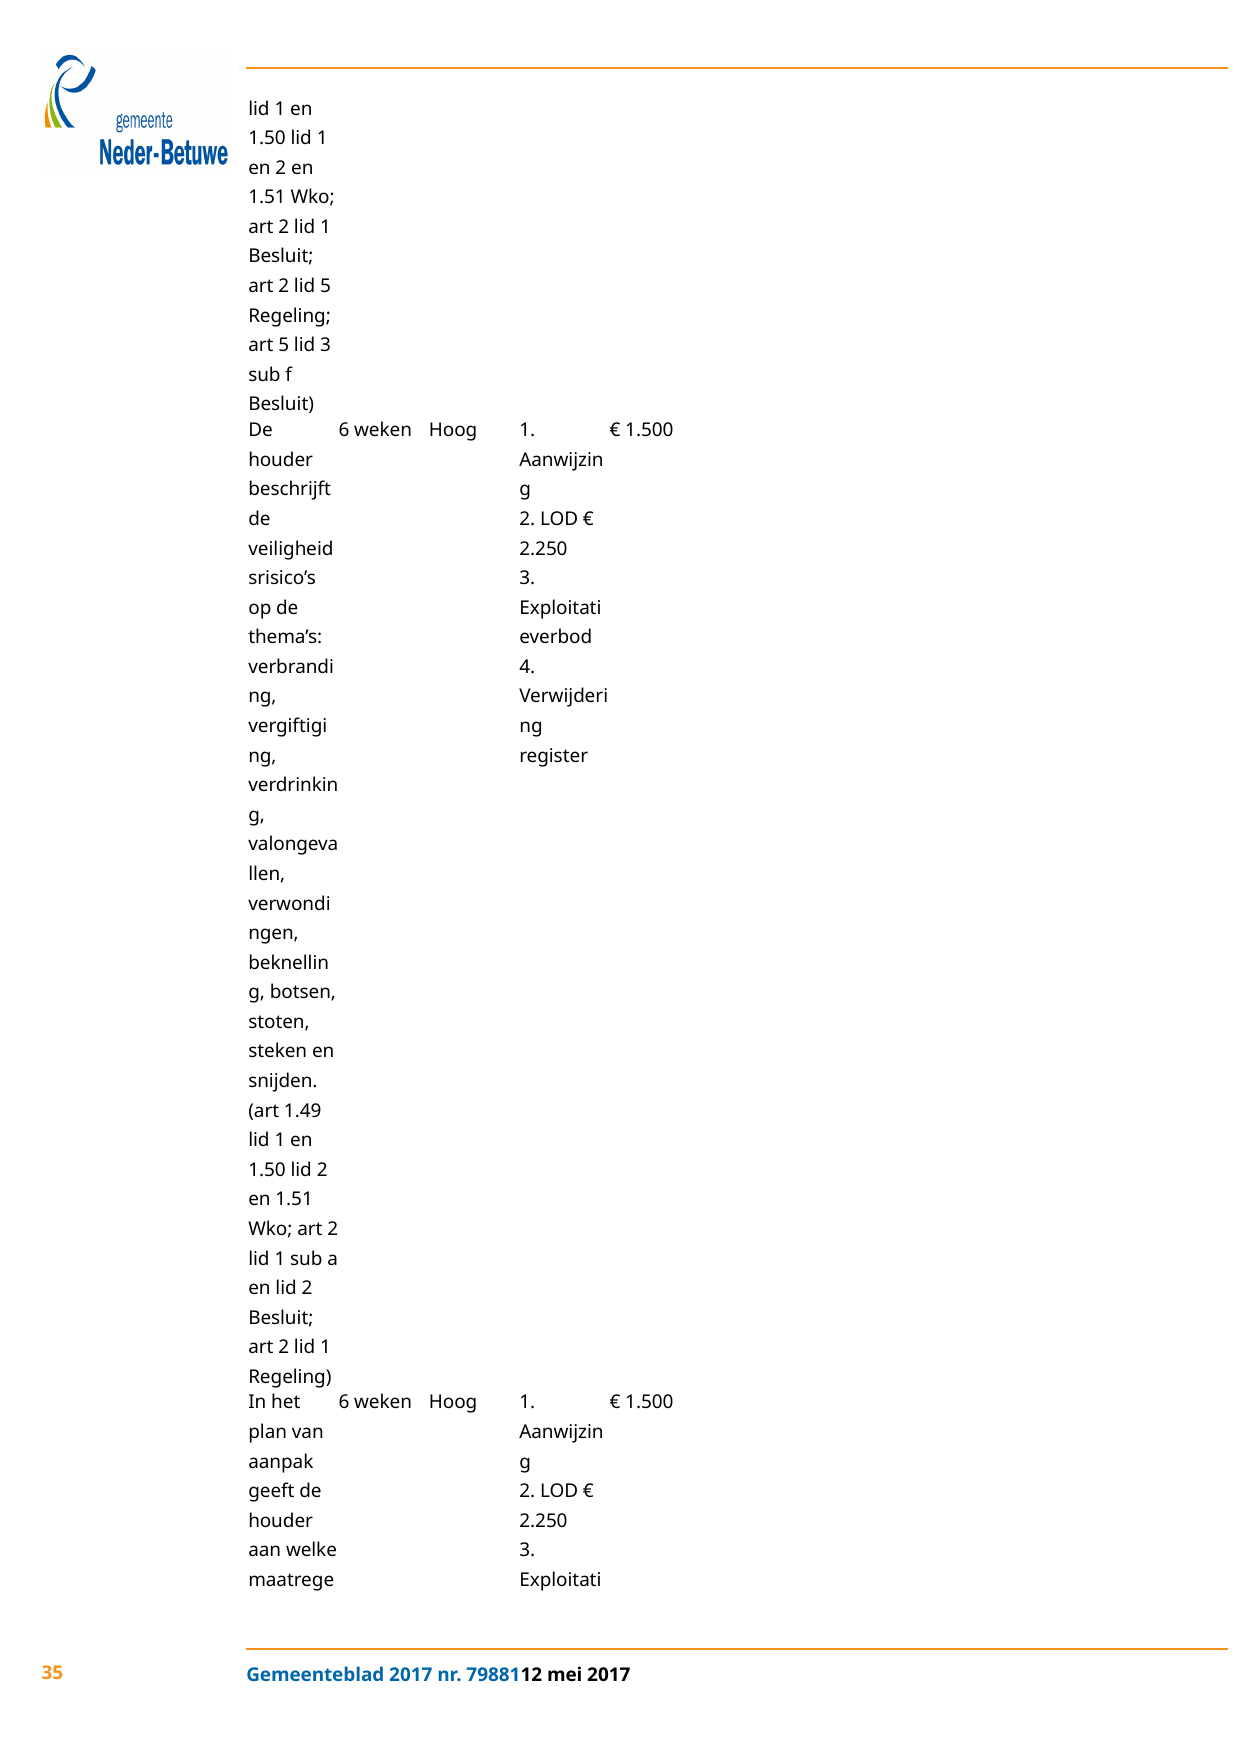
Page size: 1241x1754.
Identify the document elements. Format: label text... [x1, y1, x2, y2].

table_cell 6 weken [338, 416, 429, 1389]
table_cell € 1.500 [609, 416, 700, 1389]
table_cell In het plan van aanpak geeft de houder aan welke maatrege [248, 1389, 338, 1592]
picture [41, 47, 231, 172]
table_cell 1. Aanwijzing 2. LOD € 2.250 3. Exploitati [519, 1389, 609, 1592]
table_cell 6 weken [338, 1389, 429, 1592]
table_cell [338, 95, 429, 416]
table_cell De houder beschrijft de veiligheidsrisico’s op de thema’s: verbranding, vergiftiging, verdrinking, valongevallen, verwondingen, beknelling, botsen, stoten, steken en snijden. (art 1.49 lid 1 en 1.50 lid 2 en 1.51 Wko; art 2 lid 1 sub a en lid 2 Besluit; art 2 lid 1 Regeling) [248, 416, 338, 1389]
table_cell lid 1 en 1.50 lid 1 en 2 en 1.51 Wko; art 2 lid 1 Besluit; art 2 lid 5 Regeling; art 5 lid 3 sub f Besluit) [248, 95, 338, 416]
table_cell [429, 95, 519, 416]
table_cell [519, 95, 609, 416]
table_cell Hoog [429, 1389, 519, 1592]
table_cell 1. Aanwijzing 2. LOD € 2.250 3. Exploitatieverbod 4. Verwijdering register [519, 416, 609, 1389]
table_cell € 1.500 [609, 1389, 700, 1592]
table_cell [609, 95, 700, 416]
table_cell Hoog [429, 416, 519, 1389]
